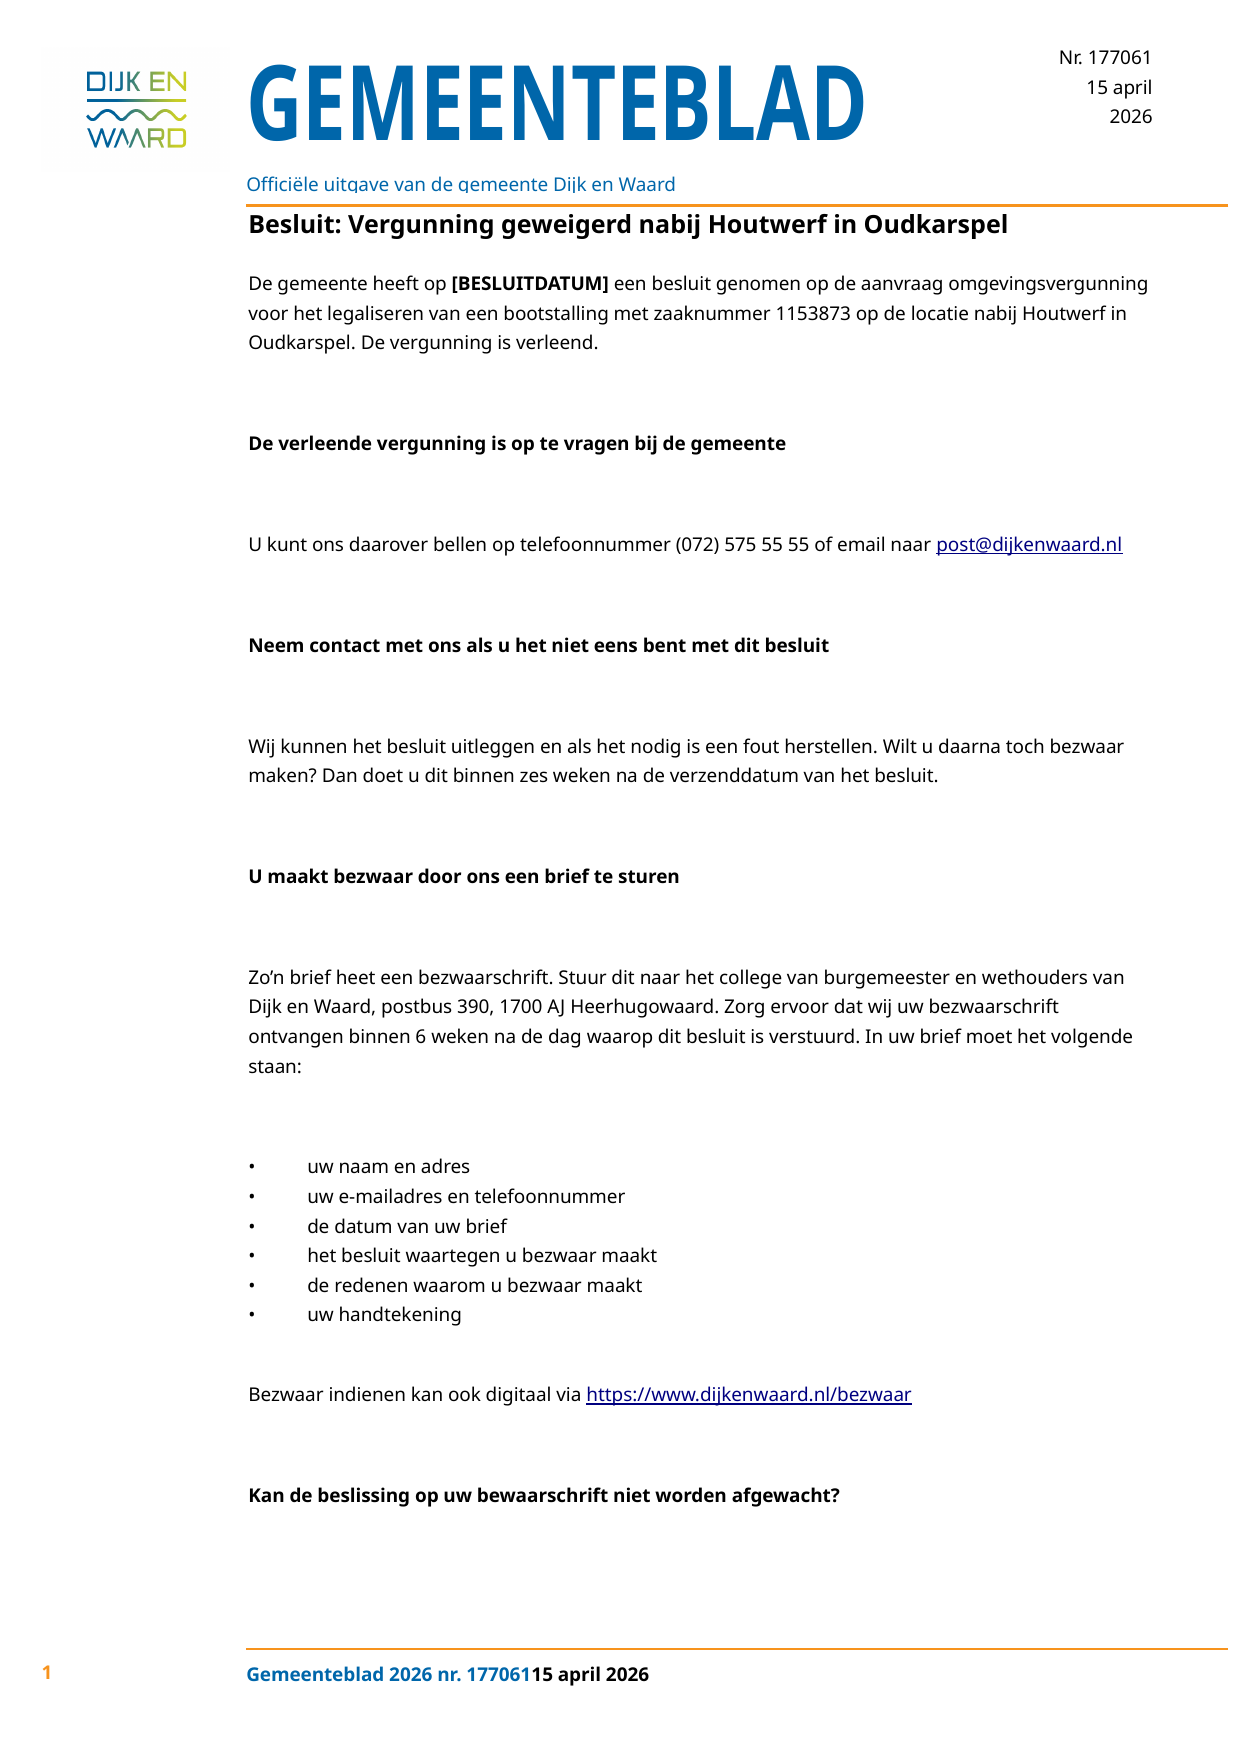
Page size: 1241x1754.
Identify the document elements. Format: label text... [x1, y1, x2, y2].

list de redenen waarom u bezwaar maakt [248, 1272, 1152, 1298]
text U maakt bezwaar door ons een brief te sturen [248, 863, 1152, 889]
text Besluit: Vergunning geweigerd nabij Houtwerf in Oudkarspel [248, 207, 1152, 241]
list uw naam en adres [248, 1154, 1152, 1179]
text Zo’n brief heet een bezwaarschrift. Stuur dit naar het college van burgemeester en wethouders van Dijk en Waard, postbus 390, 1700 AJ Heerhugowaard. Zorg ervoor dat wij uw bezwaarschrift ontvangen binnen 6 weken na de dag waarop dit besluit is verstuurd. In uw brief moet het volgende staan: [248, 964, 1152, 1078]
list uw e-mailadres en telefoonnummer [248, 1183, 1152, 1209]
text Wij kunnen het besluit uitleggen en als het nodig is een fout herstellen. Wilt u daarna toch bezwaar maken? Dan doet u dit binnen zes weken na de verzenddatum van het besluit. [248, 733, 1152, 788]
list het besluit waartegen u bezwaar maakt [248, 1242, 1152, 1268]
list de datum van uw brief [248, 1213, 1152, 1238]
text Bezwaar indienen kan ook digitaal via https://www.dijkenwaard.nl/bezwaar [248, 1382, 1152, 1407]
picture [41, 47, 231, 172]
list uw handtekening [248, 1302, 1152, 1327]
text Kan de beslissing op uw bewaarschrift niet worden afgewacht? [248, 1482, 1152, 1508]
text Neem contact met ons als u het niet eens bent met dit besluit [248, 632, 1152, 658]
text De gemeente heeft op [BESLUITDATUM] een besluit genomen op de aanvraag omgevingsvergunning voor het legaliseren van een bootstalling met zaaknummer 1153873 op de locatie nabij Houtwerf in Oudkarspel. De vergunning is verleend. [248, 270, 1152, 355]
text De verleende vergunning is op te vragen bij de gemeente [248, 430, 1152, 456]
text U kunt ons daarover bellen op telefoonnummer (072) 575 55 55 of email naar post@dijkenwaard.nl [248, 531, 1152, 557]
